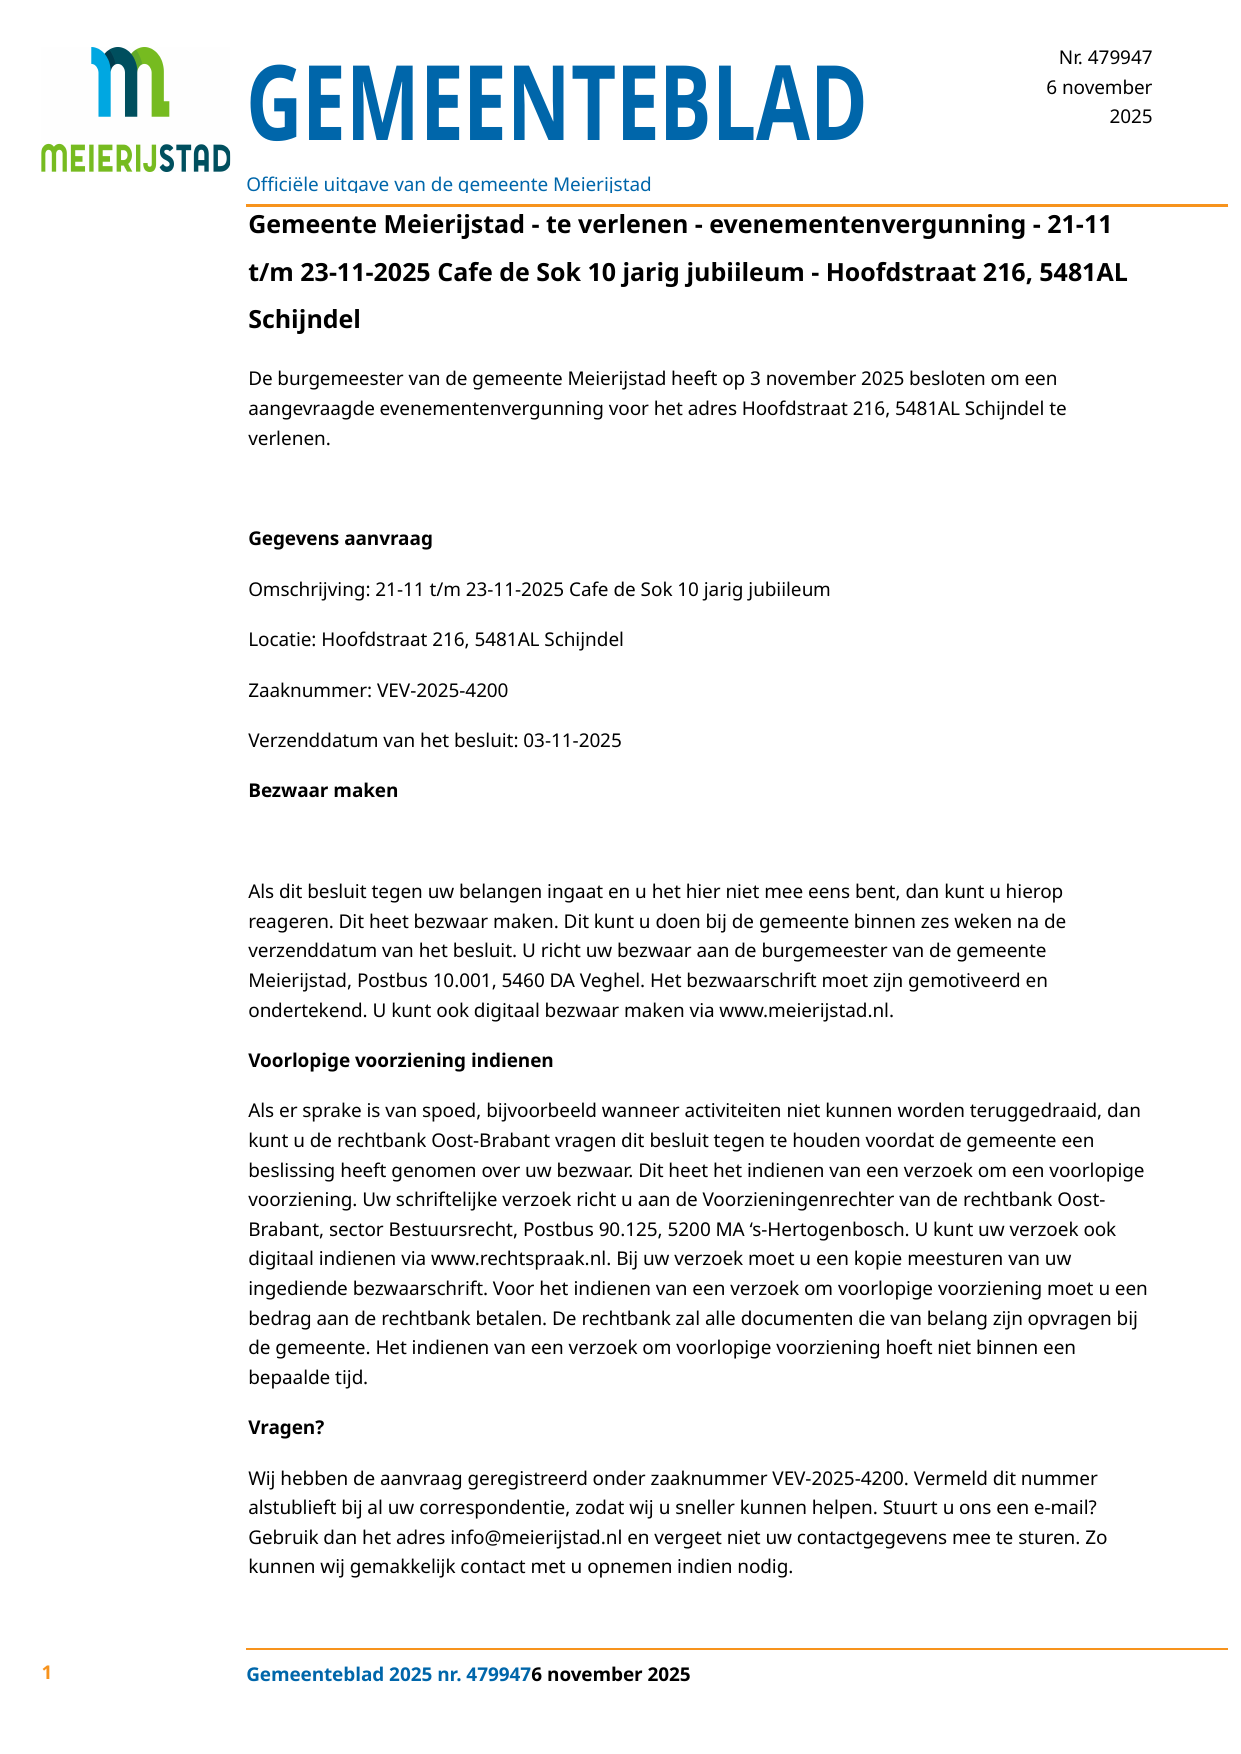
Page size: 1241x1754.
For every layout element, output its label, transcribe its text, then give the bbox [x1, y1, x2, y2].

text Als er sprake is van spoed, bijvoorbeeld wanneer activiteiten niet kunnen worden teruggedraaid, dan kunt u de rechtbank Oost-Brabant vragen dit besluit tegen te houden voordat de gemeente een beslissing heeft genomen over uw bezwaar. Dit heet het indienen van een verzoek om een voorlopige voorziening. Uw schriftelijke verzoek richt u aan de Voorzieningenrechter van de rechtbank Oost-Brabant, sector Bestuursrecht, Postbus 90.125, 5200 MA ‘s-Hertogenbosch. U kunt uw verzoek ook digitaal indienen via www.rechtspraak.nl. Bij uw verzoek moet u een kopie meesturen van uw ingediende bezwaarschrift. Voor het indienen van een verzoek om voorlopige voorziening moet u een bedrag aan de rechtbank betalen. De rechtbank zal alle documenten die van belang zijn opvragen bij de gemeente. Het indienen van een verzoek om voorlopige voorziening hoeft niet binnen een bepaalde tijd. [248, 1098, 1152, 1389]
text Vragen? [248, 1414, 1152, 1440]
text Verzenddatum van het besluit: 03-11-2025 [248, 727, 1152, 753]
text Als dit besluit tegen uw belangen ingaat en u het hier niet mee eens bent, dan kunt u hierop reageren. Dit heet bezwaar maken. Dit kunt u doen bij de gemeente binnen zes weken na de verzenddatum van het besluit. U richt uw bezwaar aan de burgemeester van de gemeente Meierijstad, Postbus 10.001, 5460 DA Veghel. Het bezwaarschrift moet zijn gemotiveerd en ondertekend. U kunt ook digitaal bezwaar maken via www.meierijstad.nl. [248, 878, 1152, 1022]
text Locatie: Hoofdstraat 216, 5481AL Schijndel [248, 626, 1152, 652]
text Bezwaar maken [248, 778, 1152, 803]
picture [41, 47, 231, 172]
text Gegevens aanvraag [248, 526, 1152, 551]
text Zaaknummer: VEV-2025-4200 [248, 677, 1152, 702]
text Wij hebben de aanvraag geregistreerd onder zaaknummer VEV-2025-4200. Vermeld dit nummer alstublieft bij al uw correspondentie, zodat wij u sneller kunnen helpen. Stuurt u ons een e-mail? Gebruik dan het adres info@meierijstad.nl en vergeet niet uw contactgegevens mee te sturen. Zo kunnen wij gemakkelijk contact met u opnemen indien nodig. [248, 1465, 1152, 1579]
text Voorlopige voorziening indienen [248, 1047, 1152, 1073]
text Omschrijving: 21-11 t/m 23-11-2025 Cafe de Sok 10 jarig jubiileum [248, 576, 1152, 602]
text De burgemeester van de gemeente Meierijstad heeft op 3 november 2025 besloten om een aangevraagde evenementenvergunning voor het adres Hoofdstraat 216, 5481AL Schijndel te verlenen. [248, 366, 1152, 450]
text Gemeente Meierijstad - te verlenen - evenementenvergunning - 21-11 t/m 23-11-2025 Cafe de Sok 10 jarig jubiileum - Hoofdstraat 216, 5481AL Schijndel [248, 207, 1152, 336]
